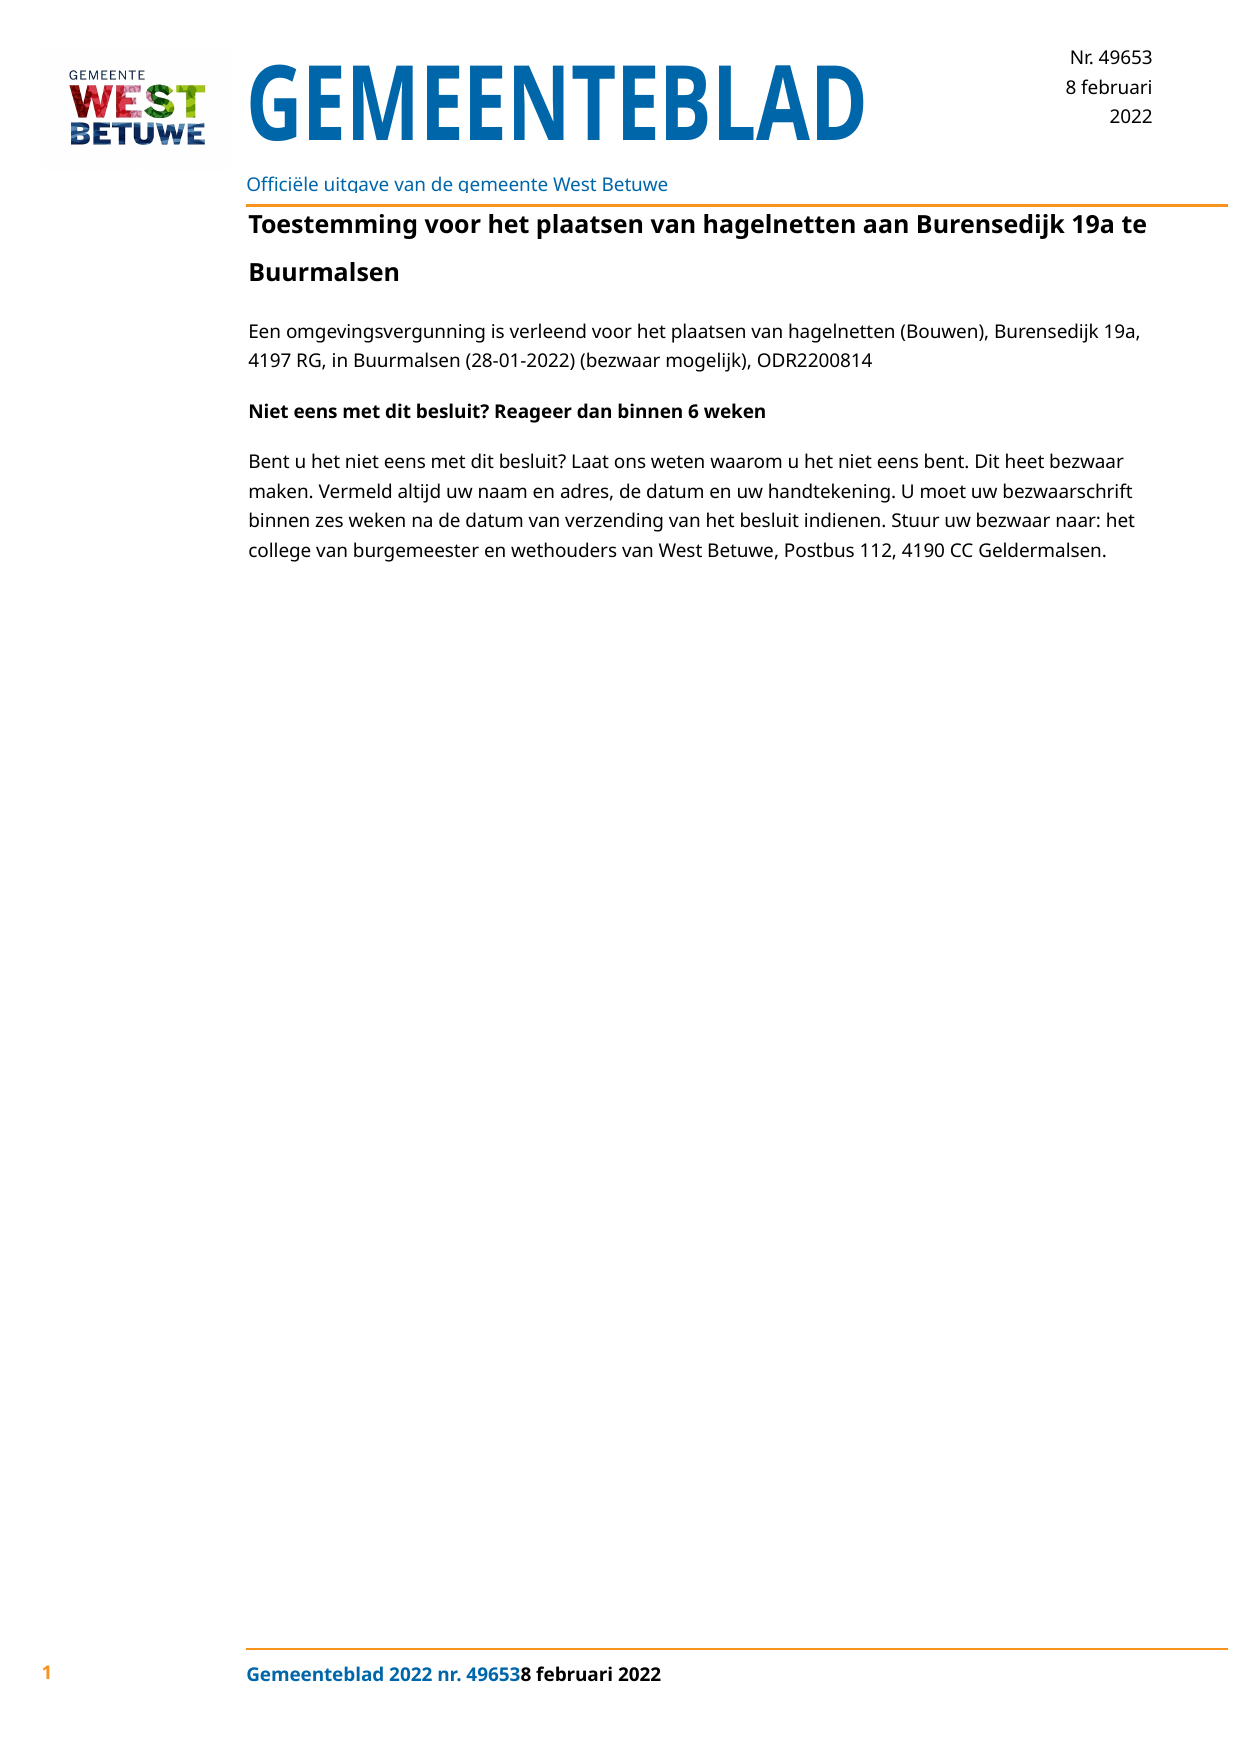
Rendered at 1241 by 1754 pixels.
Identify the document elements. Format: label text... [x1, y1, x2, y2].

text Toestemming voor het plaatsen van hagelnetten aan Burensedijk 19a te Buurmalsen [248, 207, 1152, 288]
text Een omgevingsvergunning is verleend voor het plaatsen van hagelnetten (Bouwen), Burensedijk 19a, 4197 RG, in Buurmalsen (28-01-2022) (bezwaar mogelijk), ODR2200814 [248, 318, 1152, 373]
picture [41, 47, 231, 172]
text Bent u het niet eens met dit besluit? Laat ons weten waarom u het niet eens bent. Dit heet bezwaar maken. Vermeld altijd uw naam en adres, de datum en uw handtekening. U moet uw bezwaarschrift binnen zes weken na de datum van verzending van het besluit indienen. Stuur uw bezwaar naar: het college van burgemeester en wethouders van West Betuwe, Postbus 112, 4190 CC Geldermalsen. [248, 448, 1152, 563]
text Niet eens met dit besluit? Reageer dan binnen 6 weken [248, 398, 1152, 424]
